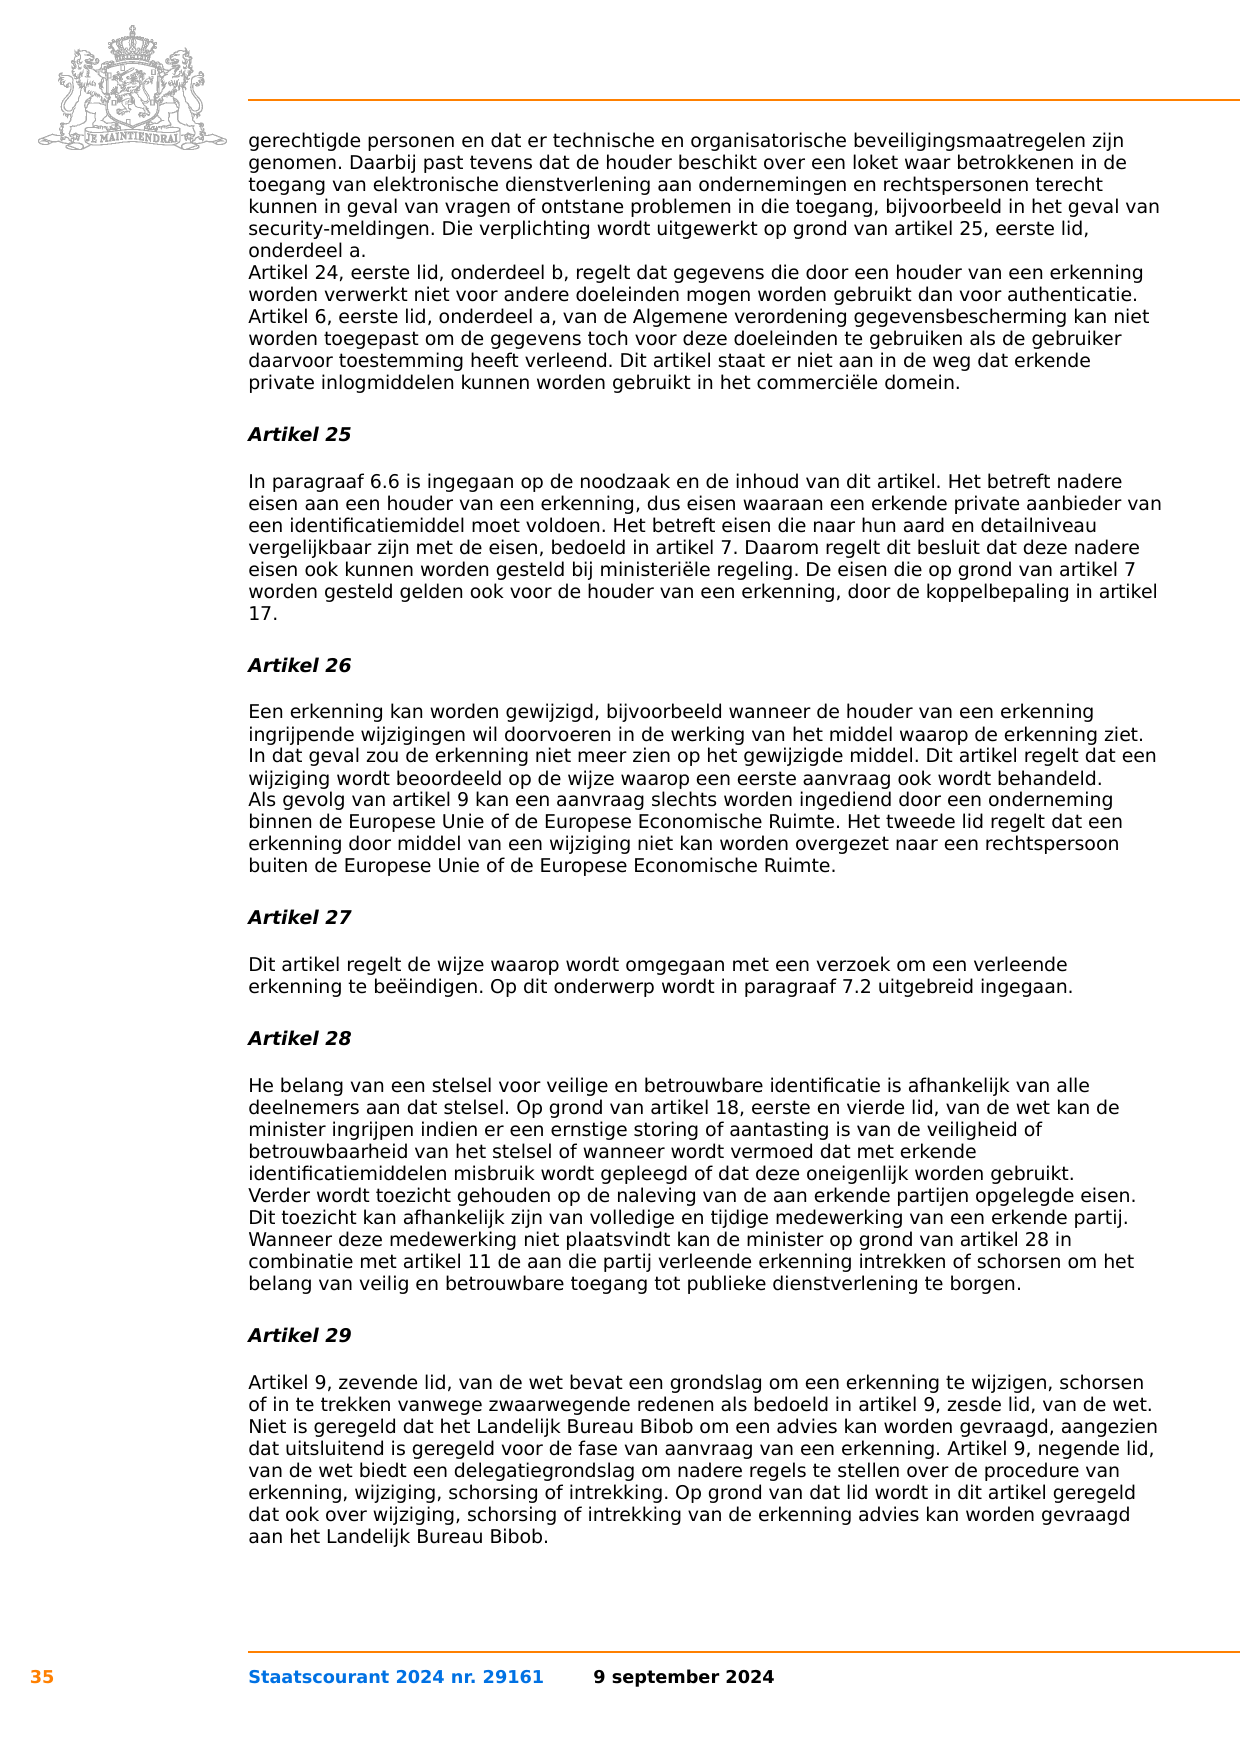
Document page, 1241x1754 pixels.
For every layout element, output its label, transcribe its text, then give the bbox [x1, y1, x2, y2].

subtitle Artikel 29 [248, 1325, 1163, 1347]
text Een erkenning kan worden gewijzigd, bijvoorbeeld wanneer de houder van een erkenning ingrijpende wijzigingen wil doorvoeren in de werking van het middel waarop de erkenning ziet. In dat geval zou de erkenning niet meer zien op het gewijzigde middel. Dit artikel regelt dat een wijziging wordt beoordeeld op de wijze waarop een eerste aanvraag ook wordt behandeld. [248, 701, 1163, 789]
subtitle Artikel 27 [248, 907, 1163, 929]
subtitle Artikel 26 [248, 654, 1163, 676]
text He belang van een stelsel voor veilige en betrouwbare identificatie is afhankelijk van alle deelnemers aan dat stelsel. Op grond van artikel 18, eerste en vierde lid, van de wet kan de minister ingrijpen indien er een ernstige storing of aantasting is van de veiligheid of betrouwbaarheid van het stelsel of wanneer wordt vermoed dat met erkende identificatiemiddelen misbruik wordt gepleegd of dat deze oneigenlijk worden gebruikt. [248, 1075, 1163, 1185]
text Artikel 9, zevende lid, van de wet bevat een grondslag om een erkenning te wijzigen, schorsen of in te trekken vanwege zwaarwegende redenen als bedoeld in artikel 9, zesde lid, van de wet. Niet is geregeld dat het Landelijk Bureau Bibob om een advies kan worden gevraagd, aangezien dat uitsluitend is geregeld voor de fase van aanvraag van een erkenning. Artikel 9, negende lid, van de wet biedt een delegatiegrondslag om nadere regels te stellen over de procedure van erkenning, wijziging, schorsing of intrekking. Op grond van dat lid wordt in dit artikel geregeld dat ook over wijziging, schorsing of intrekking van de erkenning advies kan worden gevraagd aan het Landelijk Bureau Bibob. [248, 1372, 1163, 1548]
subtitle Artikel 28 [248, 1028, 1163, 1050]
text gerechtigde personen en dat er technische en organisatorische beveiligingsmaatregelen zijn genomen. Daarbij past tevens dat de houder beschikt over een loket waar betrokkenen in de toegang van elektronische dienstverlening aan ondernemingen en rechtspersonen terecht kunnen in geval van vragen of ontstane problemen in die toegang, bijvoorbeeld in het geval van security-meldingen. Die verplichting wordt uitgewerkt op grond van artikel 25, eerste lid, onderdeel a. [248, 130, 1163, 262]
picture [38, 25, 227, 150]
text In paragraaf 6.6 is ingegaan op de noodzaak en de inhoud van dit artikel. Het betreft nadere eisen aan een houder van een erkenning, dus eisen waaraan een erkende private aanbieder van een identificatiemiddel moet voldoen. Het betreft eisen die naar hun aard en detailniveau vergelijkbaar zijn met de eisen, bedoeld in artikel 7. Daarom regelt dit besluit dat deze nadere eisen ook kunnen worden gesteld bij ministeriële regeling. De eisen die op grond van artikel 7 worden gesteld gelden ook voor de houder van een erkenning, door de koppelbepaling in artikel 17. [248, 471, 1163, 624]
text Artikel 24, eerste lid, onderdeel b, regelt dat gegevens die door een houder van een erkenning worden verwerkt niet voor andere doeleinden mogen worden gebruikt dan voor authenticatie. Artikel 6, eerste lid, onderdeel a, van de Algemene verordening gegevensbescherming kan niet worden toegepast om de gegevens toch voor deze doeleinden te gebruiken als de gebruiker daarvoor toestemming heeft verleend. Dit artikel staat er niet aan in de weg dat erkende private inlogmiddelen kunnen worden gebruikt in het commerciële domein. [248, 262, 1163, 394]
text Dit artikel regelt de wijze waarop wordt omgegaan met een verzoek om een verleende erkenning te beëindigen. Op dit onderwerp wordt in paragraaf 7.2 uitgebreid ingegaan. [248, 954, 1163, 998]
text Verder wordt toezicht gehouden op de naleving van de aan erkende partijen opgelegde eisen. Dit toezicht kan afhankelijk zijn van volledige en tijdige medewerking van een erkende partij. Wanneer deze medewerking niet plaatsvindt kan de minister op grond van artikel 28 in combinatie met artikel 11 de aan die partij verleende erkenning intrekken of schorsen om het belang van veilig en betrouwbare toegang tot publieke dienstverlening te borgen. [248, 1185, 1163, 1295]
text Als gevolg van artikel 9 kan een aanvraag slechts worden ingediend door een onderneming binnen de Europese Unie of de Europese Economische Ruimte. Het tweede lid regelt dat een erkenning door middel van een wijziging niet kan worden overgezet naar een rechtspersoon buiten de Europese Unie of de Europese Economische Ruimte. [248, 789, 1163, 877]
subtitle Artikel 25 [248, 424, 1163, 446]
